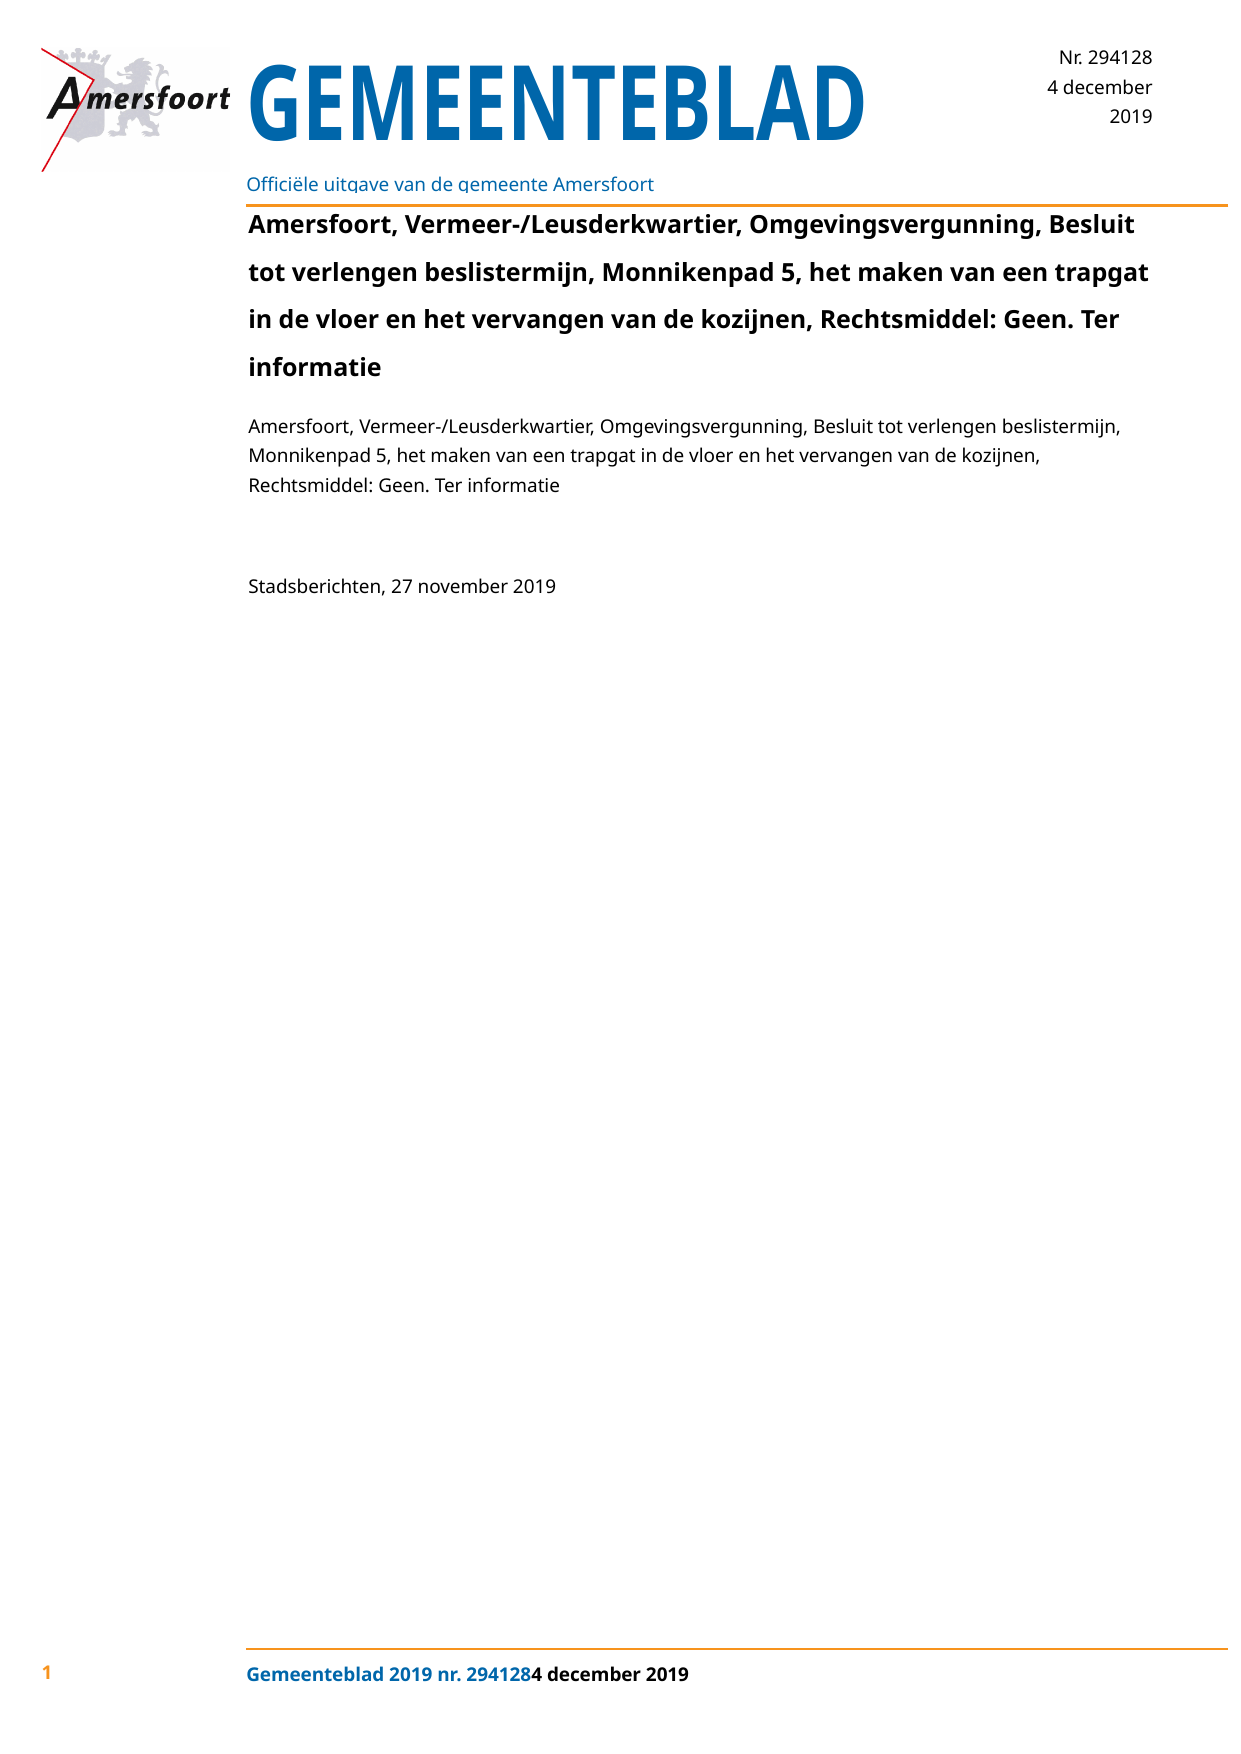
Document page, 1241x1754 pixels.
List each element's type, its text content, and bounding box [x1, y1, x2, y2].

text Amersfoort, Vermeer-/Leusderkwartier, Omgevingsvergunning, Besluit tot verlengen beslistermijn, Monnikenpad 5, het maken van een trapgat in de vloer en het vervangen van de kozijnen, Rechtsmiddel: Geen. Ter informatie [248, 413, 1152, 498]
text Amersfoort, Vermeer-/Leusderkwartier, Omgevingsvergunning, Besluit tot verlengen beslistermijn, Monnikenpad 5, het maken van een trapgat in de vloer en het vervangen van de kozijnen, Rechtsmiddel: Geen. Ter informatie [248, 207, 1152, 384]
text Stadsberichten, 27 november 2019 [248, 573, 1152, 599]
picture [41, 47, 231, 172]
